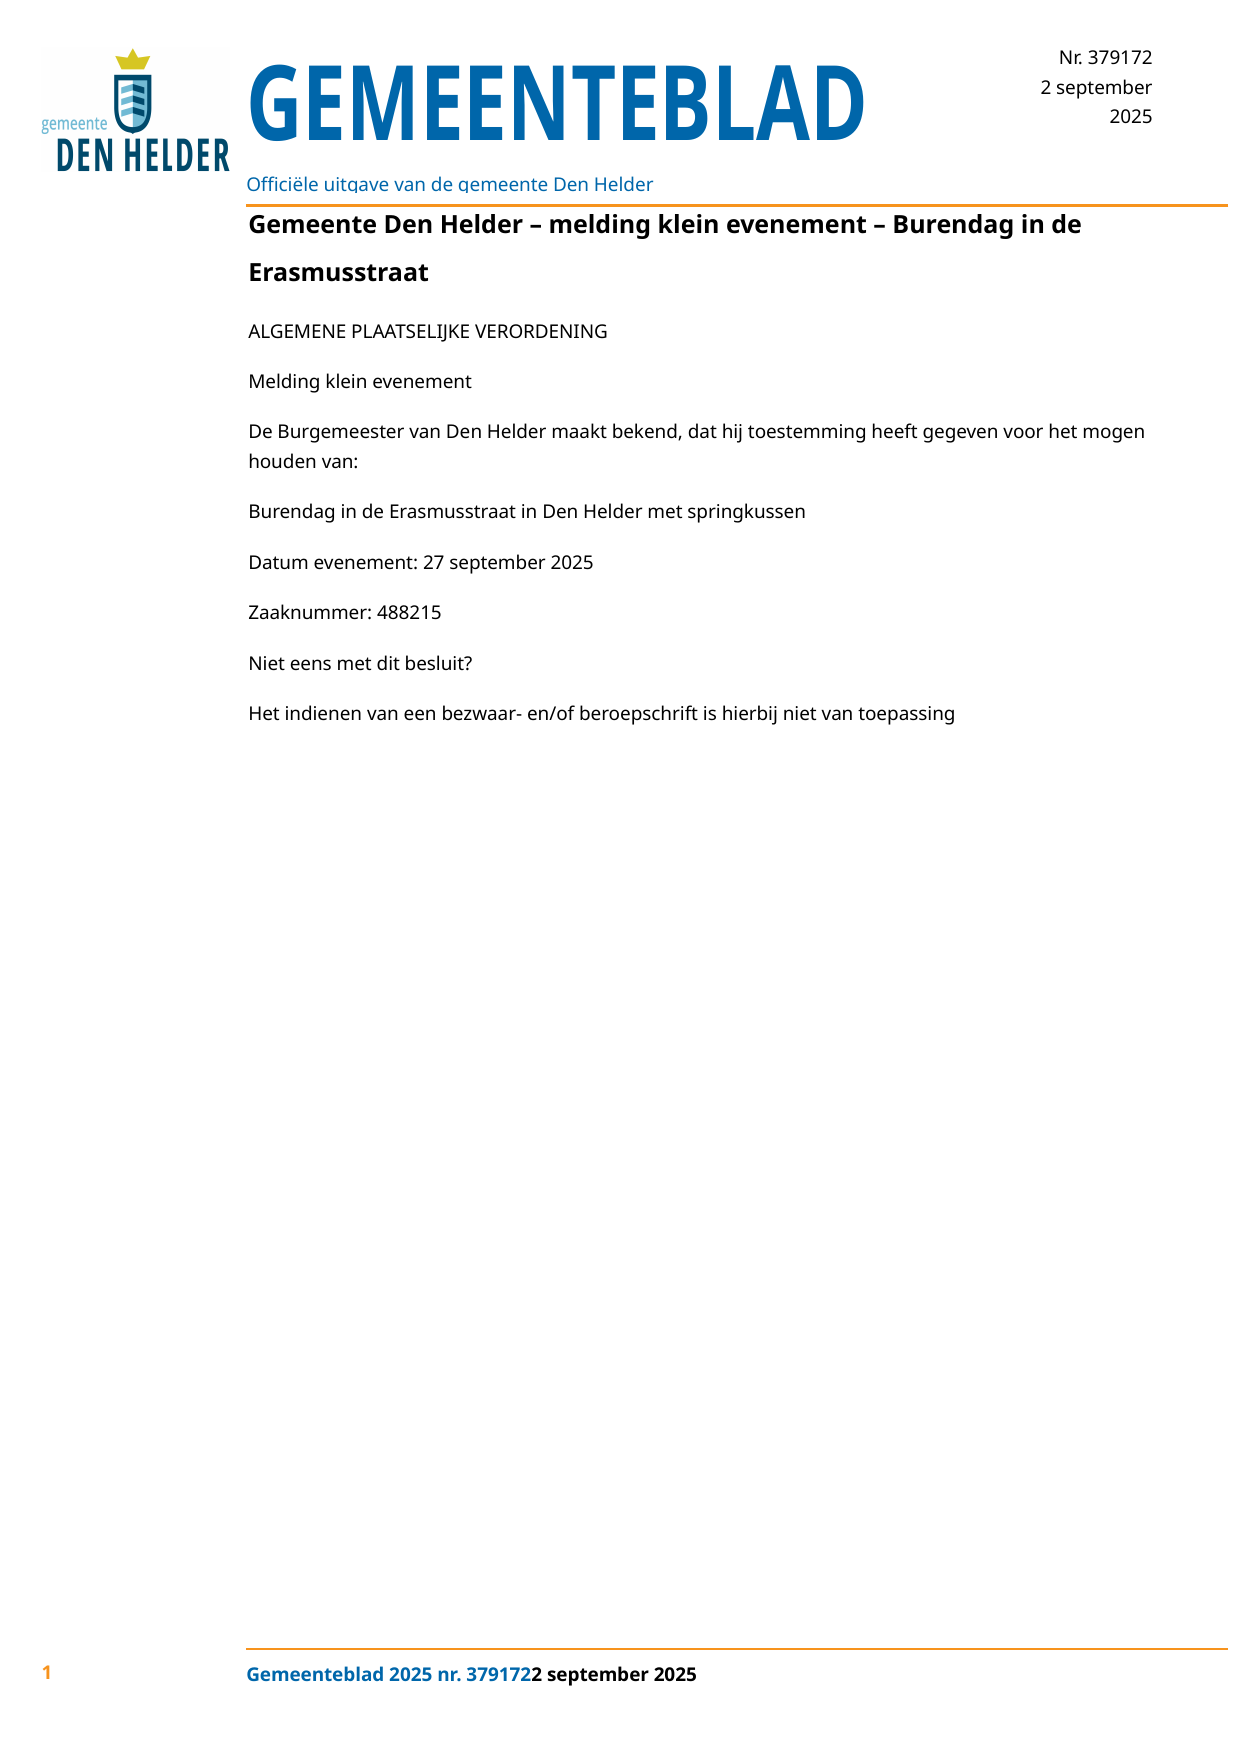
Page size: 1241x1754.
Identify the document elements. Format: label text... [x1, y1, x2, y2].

picture [63, 144, 68, 165]
text Zaaknummer: 488215 [248, 599, 1152, 625]
text Melding klein evenement [248, 368, 1152, 394]
text ALGEMENE PLAATSELIJKE VERORDENING [248, 318, 1152, 344]
picture [182, 144, 187, 165]
picture [41, 47, 231, 172]
text Burendag in de Erasmusstraat in Den Helder met springkussen [248, 499, 1152, 524]
picture [130, 157, 135, 172]
picture [100, 154, 106, 172]
text Gemeente Den Helder – melding klein evenement – Burendag in de Erasmusstraat [248, 207, 1152, 288]
text Niet eens met dit besluit? [248, 650, 1152, 676]
picture [220, 160, 224, 172]
text Het indienen van een bezwaar- en/of beroepschrift is hierbij niet van toepassing [248, 700, 1152, 726]
text Datum evenement: 27 september 2025 [248, 549, 1152, 575]
text De Burgemeester van Den Helder maakt bekend, dat hij toestemming heeft gegeven voor het mogen houden van: [248, 419, 1152, 474]
